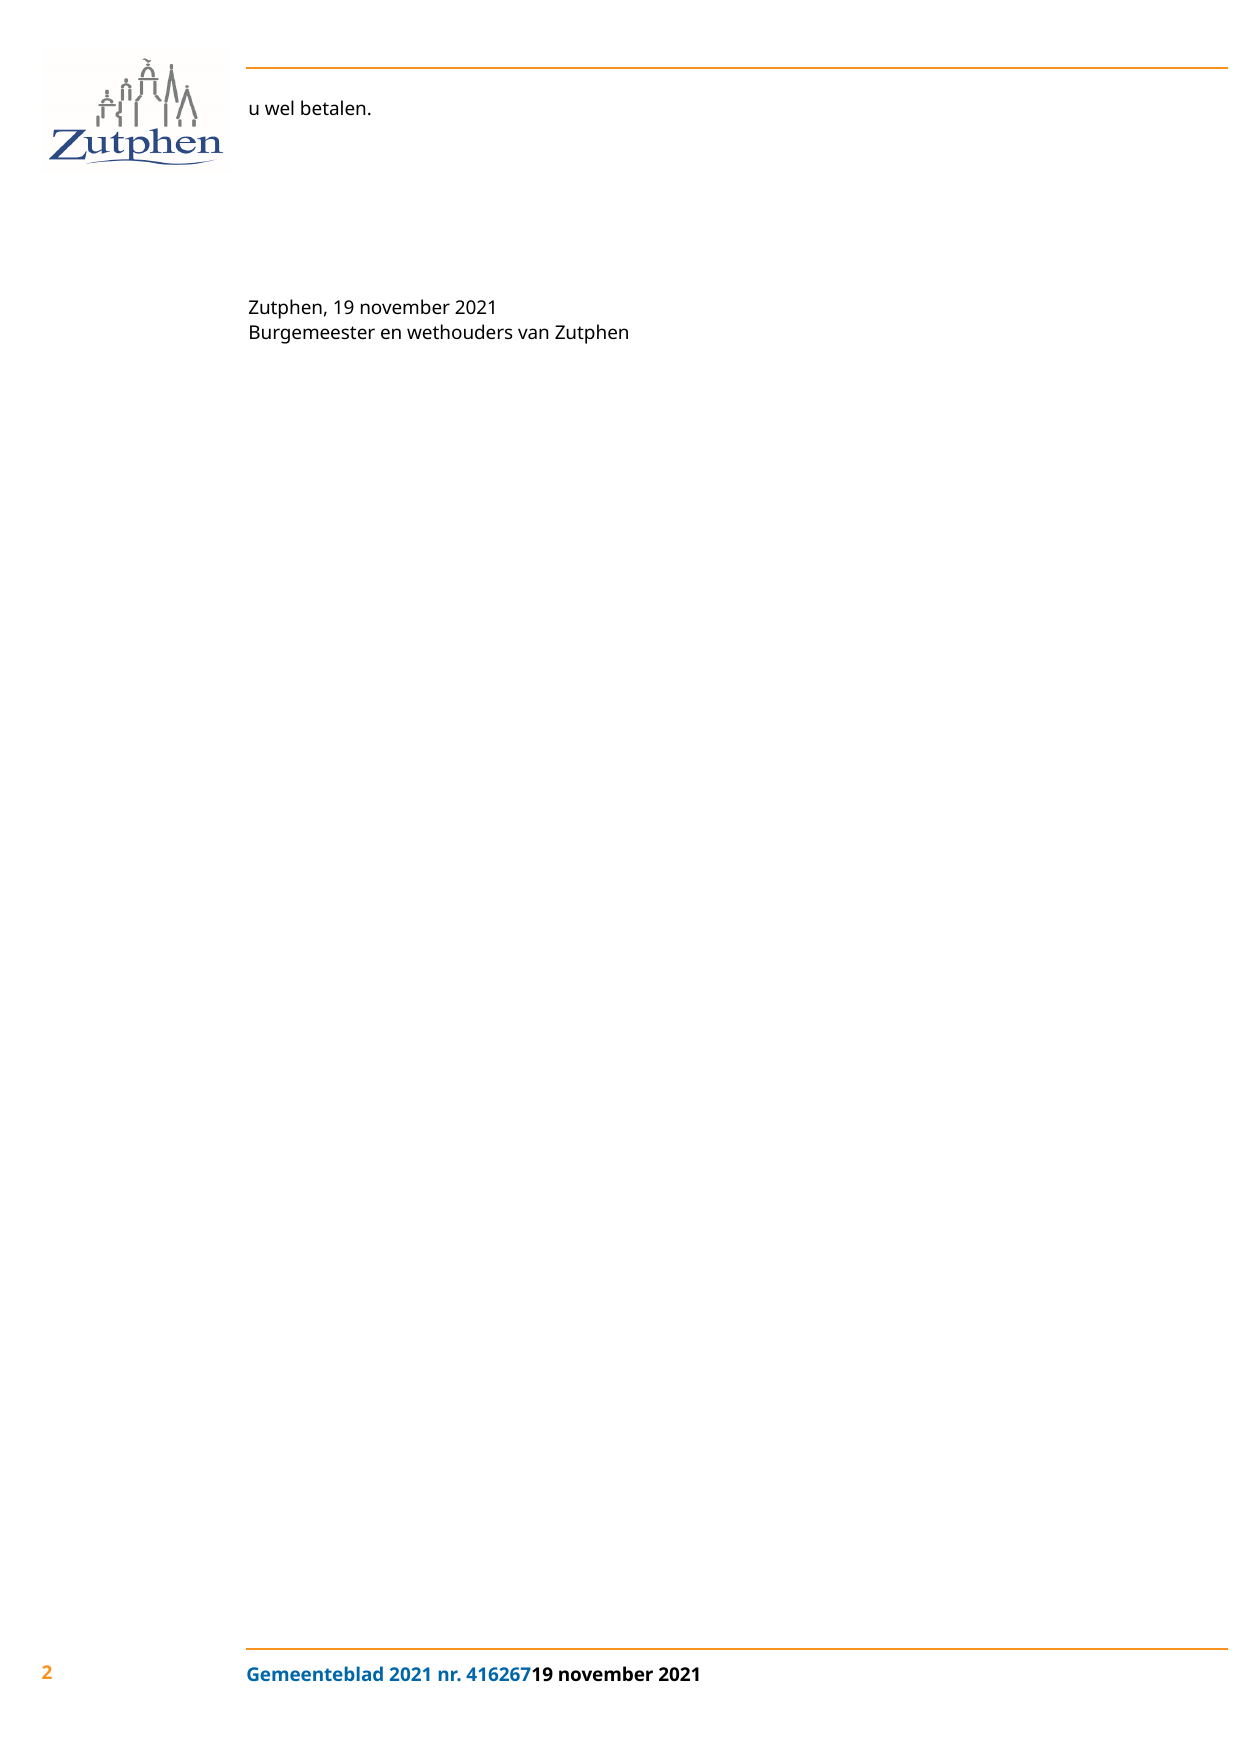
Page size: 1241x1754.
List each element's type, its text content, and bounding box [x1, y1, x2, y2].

text Zutphen, 19 november 2021 [248, 294, 1152, 319]
picture [41, 47, 231, 172]
text Burgemeester en wethouders van Zutphen [248, 319, 1152, 345]
text u wel betalen. [248, 95, 1152, 121]
